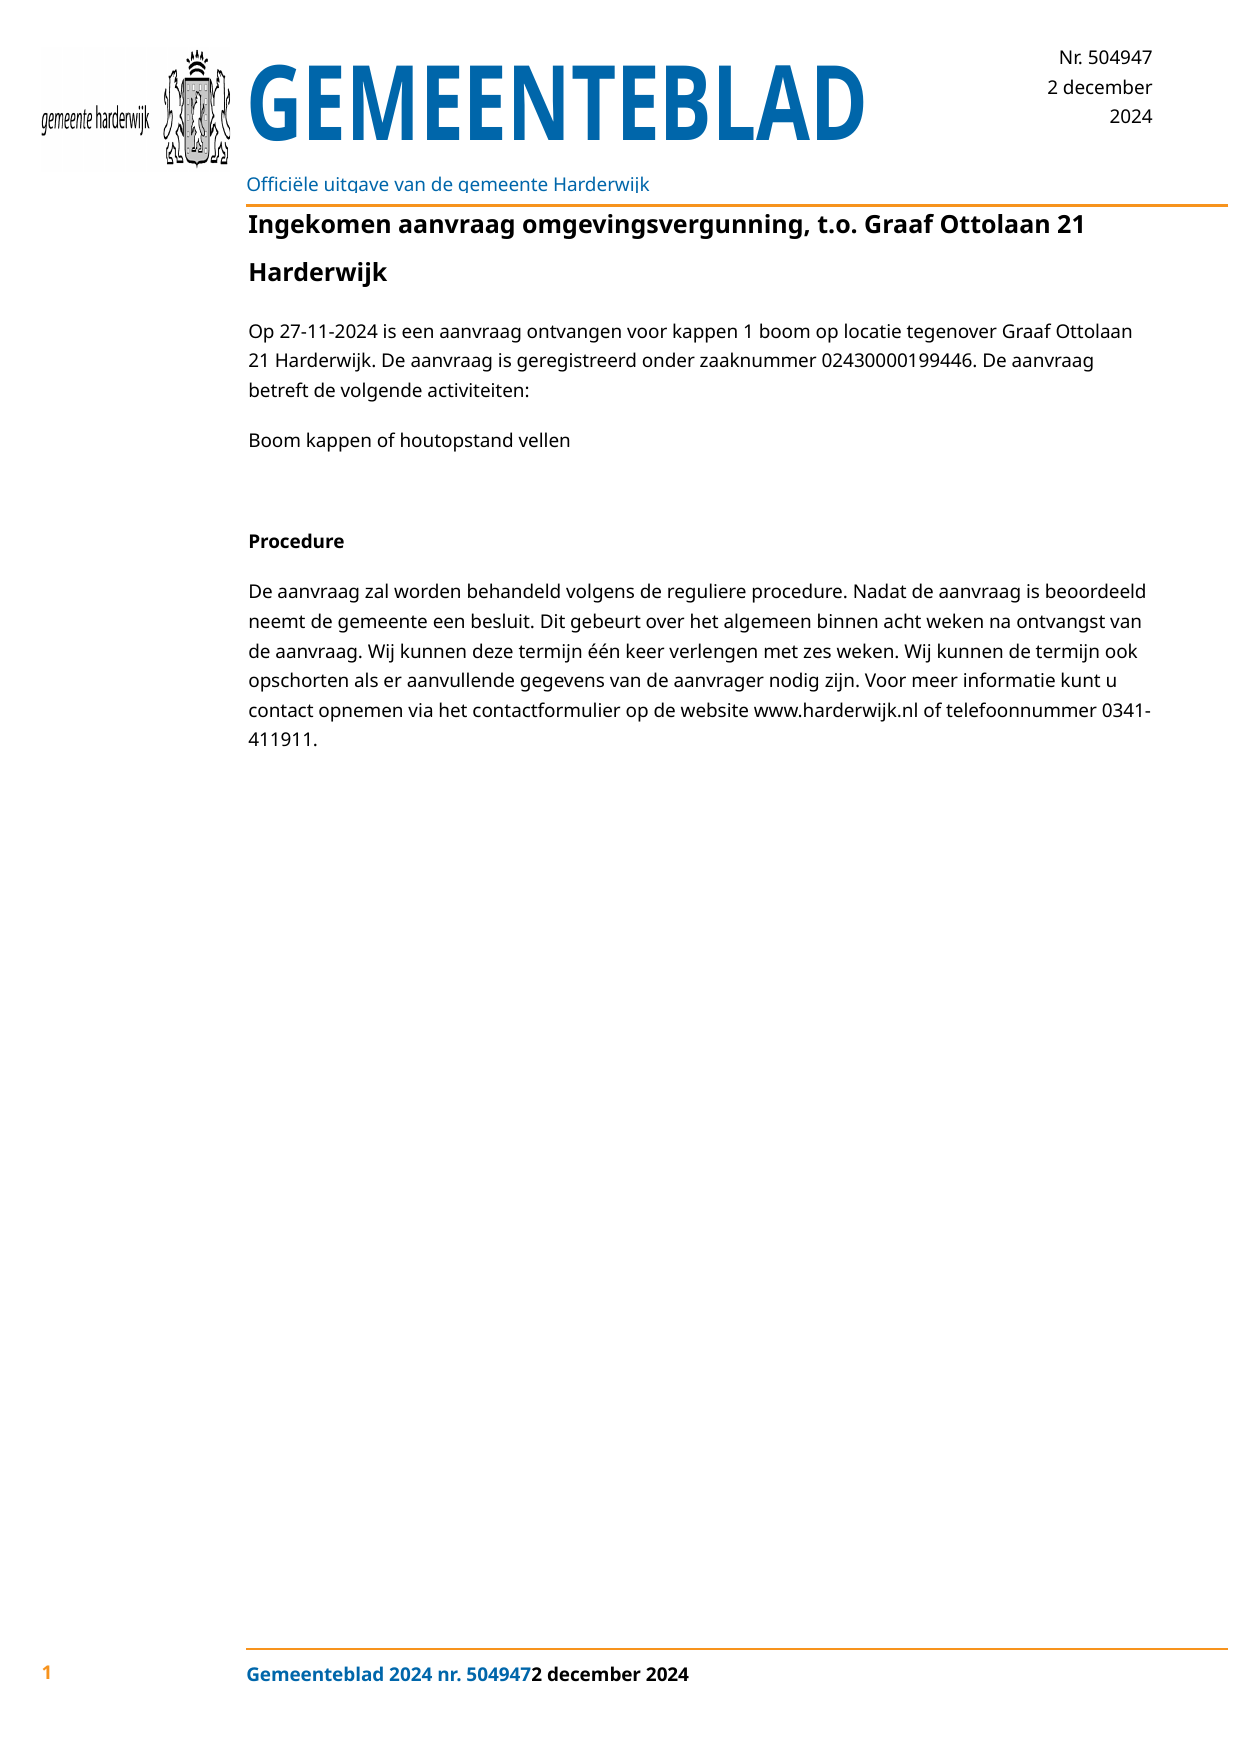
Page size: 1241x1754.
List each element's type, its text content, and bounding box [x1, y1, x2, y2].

text De aanvraag zal worden behandeld volgens de reguliere procedure. Nadat de aanvraag is beoordeeld neemt de gemeente een besluit. Dit gebeurt over het algemeen binnen acht weken na ontvangst van de aanvraag. Wij kunnen deze termijn één keer verlengen met zes weken. Wij kunnen de termijn ook opschorten als er aanvullende gegevens van de aanvrager nodig zijn. Voor meer informatie kunt u contact opnemen via het contactformulier op de website www.harderwijk.nl of telefoonnummer 0341-411911. [248, 579, 1152, 752]
text Ingekomen aanvraag omgevingsvergunning, t.o. Graaf Ottolaan 21 Harderwijk [248, 207, 1152, 288]
text Procedure [248, 528, 1152, 554]
text Boom kappen of houtopstand vellen [248, 427, 1152, 453]
picture [41, 47, 231, 172]
text Op 27-11-2024 is een aanvraag ontvangen voor kappen 1 boom op locatie tegenover Graaf Ottolaan 21 Harderwijk. De aanvraag is geregistreerd onder zaaknummer 02430000199446. De aanvraag betreft de volgende activiteiten: [248, 318, 1152, 403]
